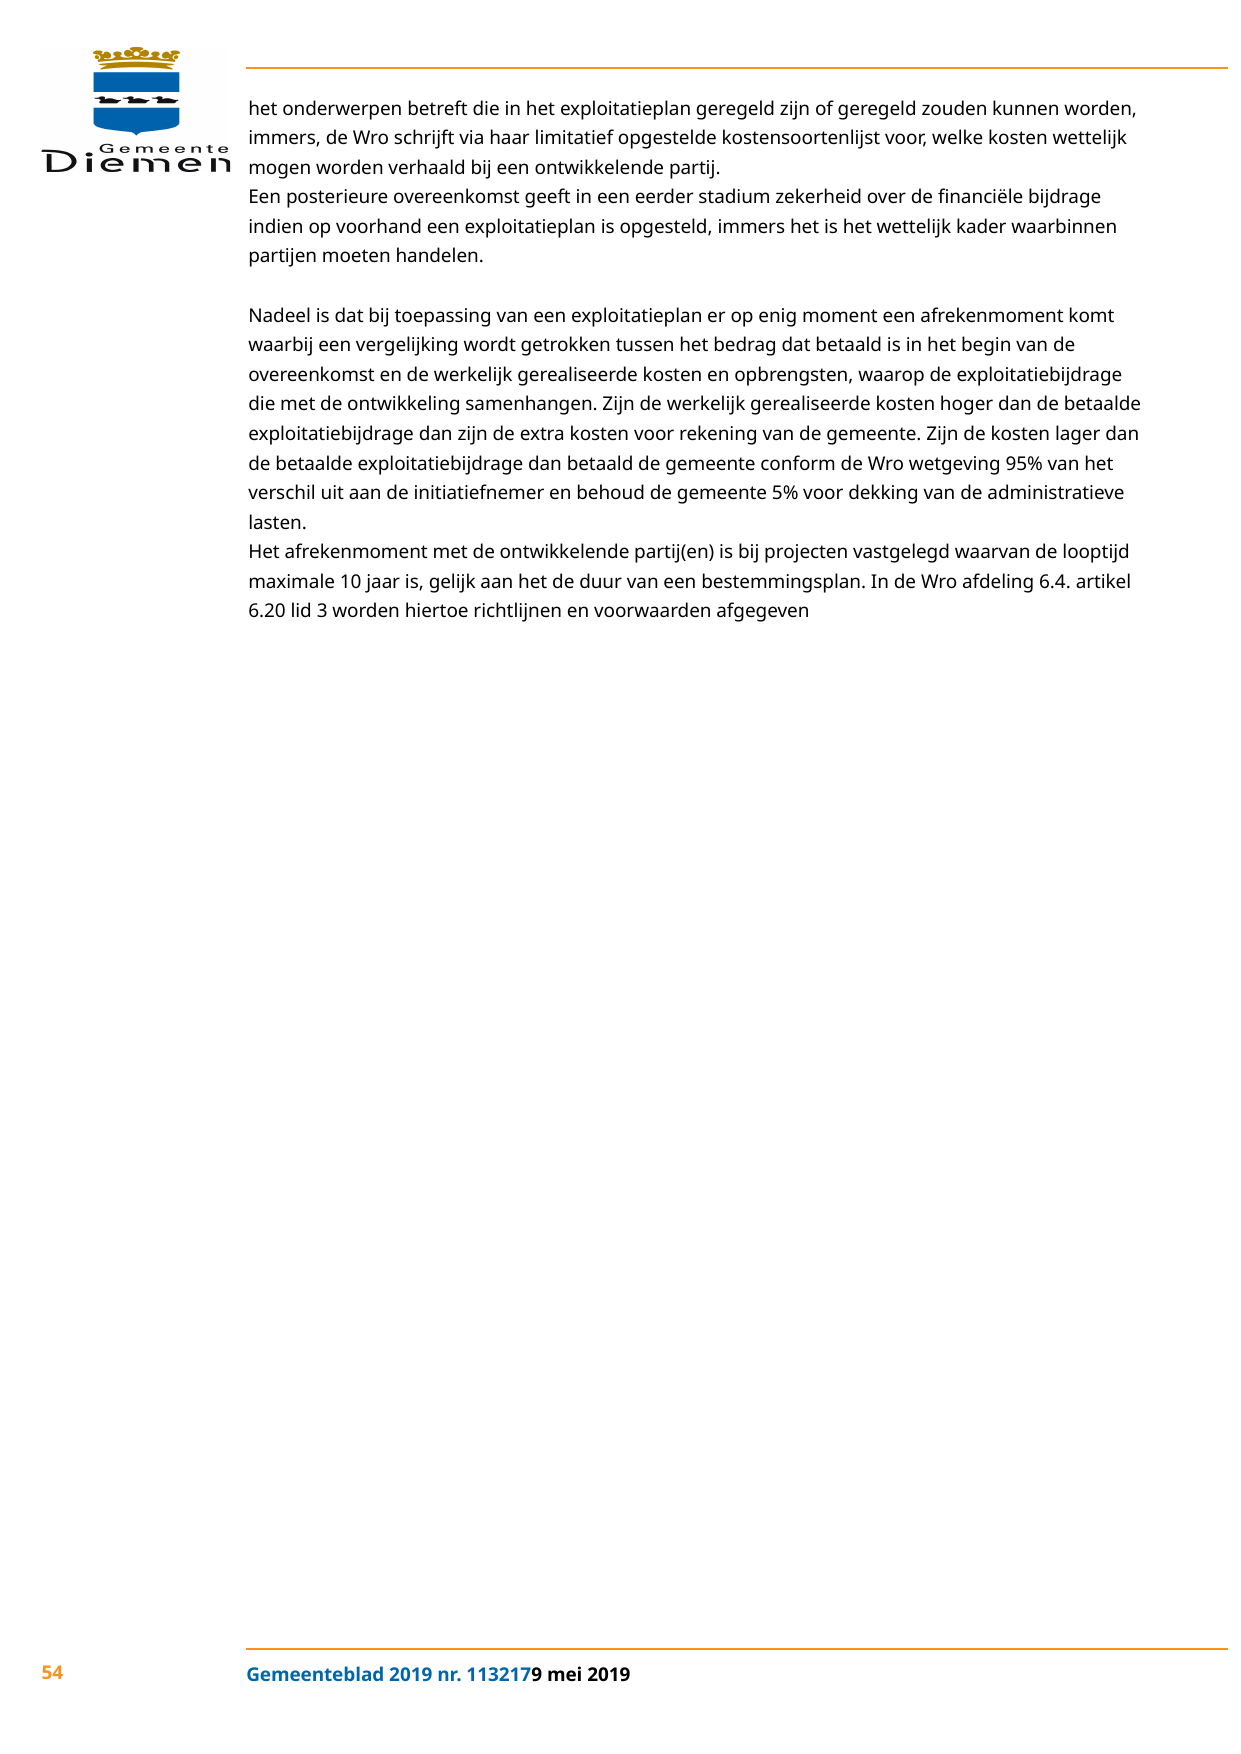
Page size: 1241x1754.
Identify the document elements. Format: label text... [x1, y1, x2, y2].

text het onderwerpen betreft die in het exploitatieplan geregeld zijn of geregeld zouden kunnen worden, immers, de Wro schrijft via haar limitatief opgestelde kostensoortenlijst voor, welke kosten wettelijk mogen worden verhaald bij een ontwikkelende partij. [248, 95, 1152, 180]
text Nadeel is dat bij toepassing van een exploitatieplan er op enig moment een afrekenmoment komt waarbij een vergelijking wordt getrokken tussen het bedrag dat betaald is in het begin van de overeenkomst en de werkelijk gerealiseerde kosten en opbrengsten, waarop de exploitatiebijdrage die met de ontwikkeling samenhangen. Zijn de werkelijk gerealiseerde kosten hoger dan de betaalde exploitatiebijdrage dan zijn de extra kosten voor rekening van de gemeente. Zijn de kosten lager dan de betaalde exploitatiebijdrage dan betaald de gemeente conform de Wro wetgeving 95% van het verschil uit aan de initiatiefnemer en behoud de gemeente 5% voor dekking van de administratieve lasten. [248, 302, 1152, 535]
text Een posterieure overeenkomst geeft in een eerder stadium zekerheid over de financiële bijdrage indien op voorhand een exploitatieplan is opgesteld, immers het is het wettelijk kader waarbinnen partijen moeten handelen. [248, 183, 1152, 268]
picture [41, 47, 231, 172]
text Het afrekenmoment met de ontwikkelende partij(en) is bij projecten vastgelegd waarvan de looptijd maximale 10 jaar is, gelijk aan het de duur van een bestemmingsplan. In de Wro afdeling 6.4. artikel 6.20 lid 3 worden hiertoe richtlijnen en voorwaarden afgegeven [248, 538, 1152, 623]
